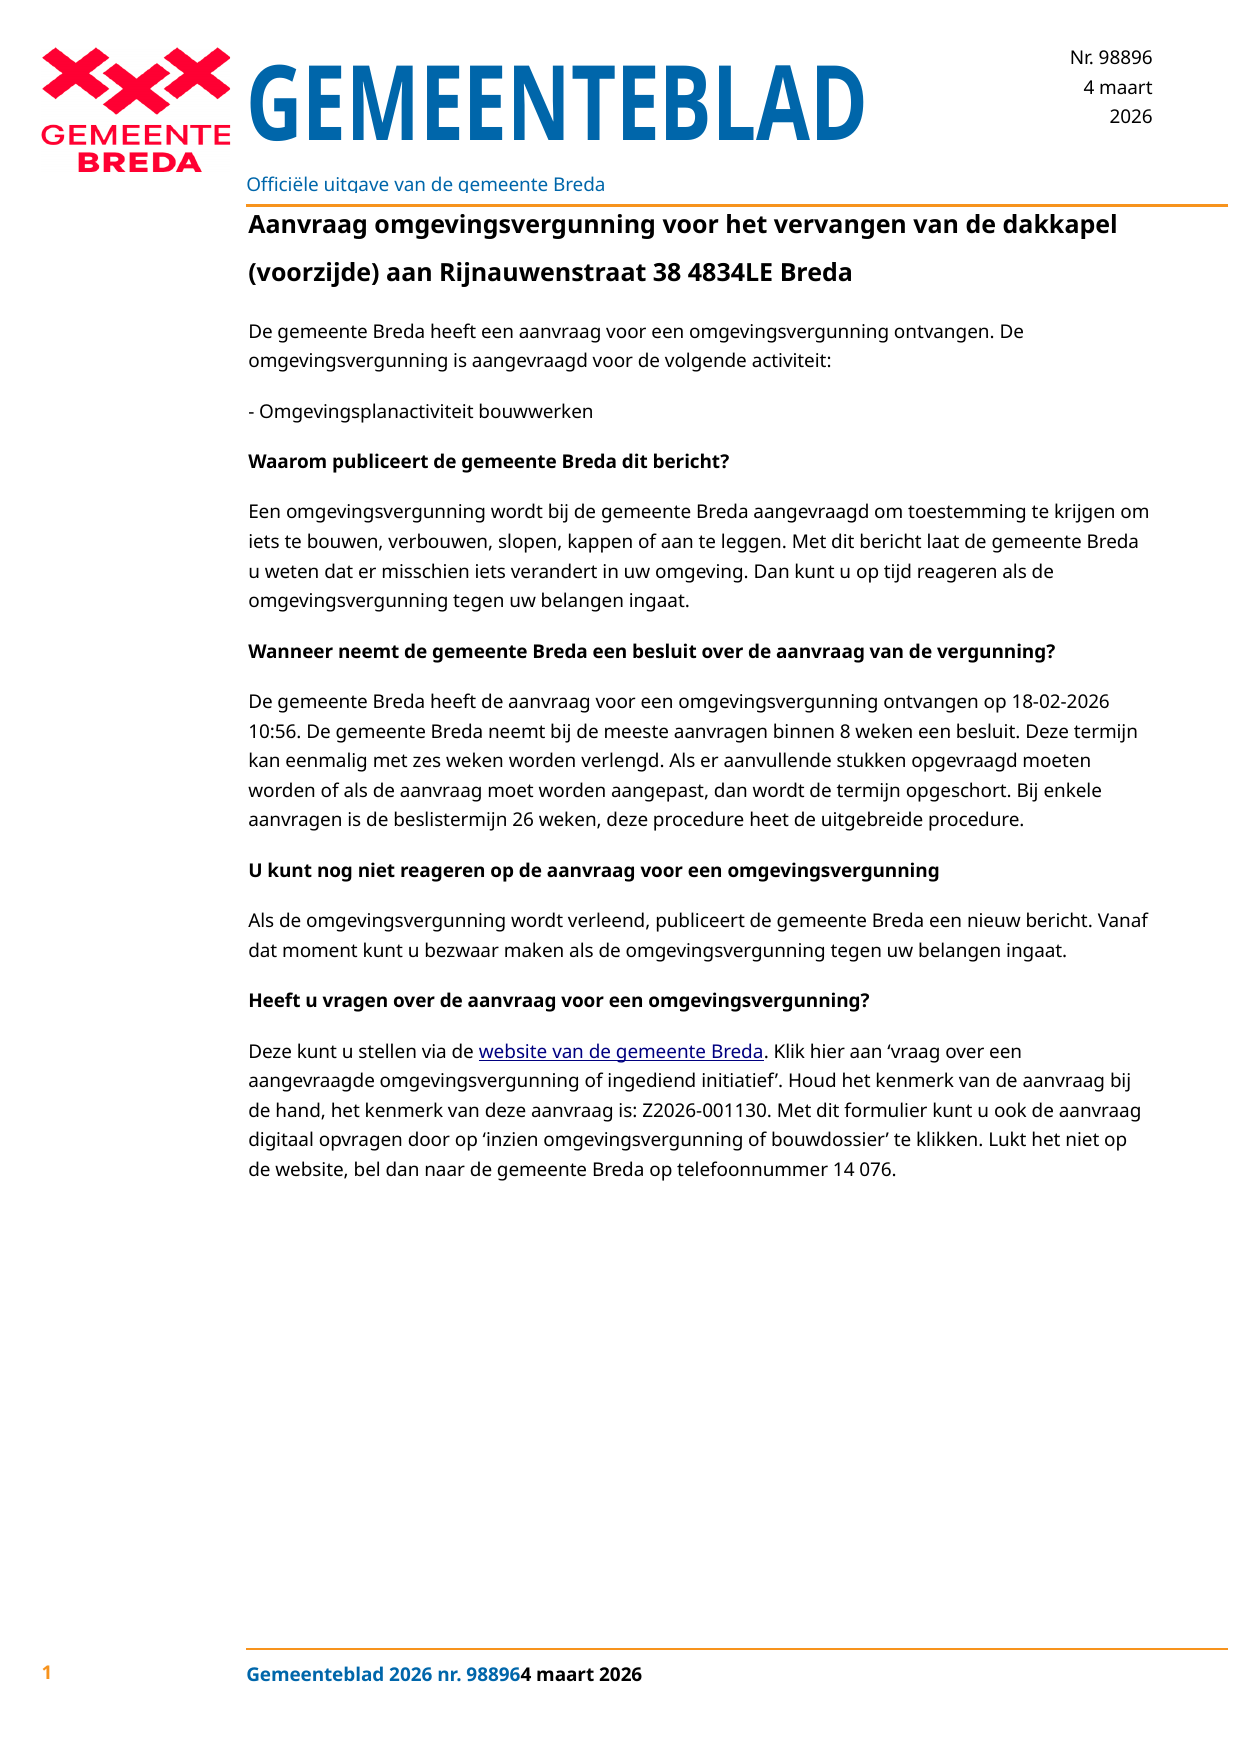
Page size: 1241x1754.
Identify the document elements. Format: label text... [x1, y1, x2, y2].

text - Omgevingsplanactiviteit bouwwerken [248, 398, 1152, 424]
text Aanvraag omgevingsvergunning voor het vervangen van de dakkapel (voorzijde) aan Rijnauwenstraat 38 4834LE Breda [248, 207, 1152, 288]
picture [41, 47, 231, 172]
text Waarom publiceert de gemeente Breda dit bericht? [248, 448, 1152, 474]
text Een omgevingsvergunning wordt bij de gemeente Breda aangevraagd om toestemming te krijgen om iets te bouwen, verbouwen, slopen, kappen of aan te leggen. Met dit bericht laat de gemeente Breda u weten dat er misschien iets verandert in uw omgeving. Dan kunt u op tijd reageren als de omgevingsvergunning tegen uw belangen ingaat. [248, 499, 1152, 613]
text Heeft u vragen over de aanvraag voor een omgevingsvergunning? [248, 987, 1152, 1013]
text Als de omgevingsvergunning wordt verleend, publiceert de gemeente Breda een nieuw bericht. Vanaf dat moment kunt u bezwaar maken als de omgevingsvergunning tegen uw belangen ingaat. [248, 907, 1152, 963]
text Deze kunt u stellen via de website van de gemeente Breda. Klik hier aan ‘vraag over een aangevraagde omgevingsvergunning of ingediend initiatief’. Houd het kenmerk van de aanvraag bij de hand, het kenmerk van deze aanvraag is: Z2026-001130. Met dit formulier kunt u ook de aanvraag digitaal opvragen door op ‘inzien omgevingsvergunning of bouwdossier’ te klikken. Lukt het niet op de website, bel dan naar de gemeente Breda op telefoonnummer 14 076. [248, 1038, 1152, 1182]
text Wanneer neemt de gemeente Breda een besluit over de aanvraag van de vergunning? [248, 638, 1152, 664]
text U kunt nog niet reageren op de aanvraag voor een omgevingsvergunning [248, 857, 1152, 883]
text De gemeente Breda heeft de aanvraag voor een omgevingsvergunning ontvangen op 18-02-2026 10:56. De gemeente Breda neemt bij de meeste aanvragen binnen 8 weken een besluit. Deze termijn kan eenmalig met zes weken worden verlengd. Als er aanvullende stukken opgevraagd moeten worden of als de aanvraag moet worden aangepast, dan wordt de termijn opgeschort. Bij enkele aanvragen is de beslistermijn 26 weken, deze procedure heet de uitgebreide procedure. [248, 688, 1152, 832]
text De gemeente Breda heeft een aanvraag voor een omgevingsvergunning ontvangen. De omgevingsvergunning is aangevraagd voor de volgende activiteit: [248, 318, 1152, 373]
